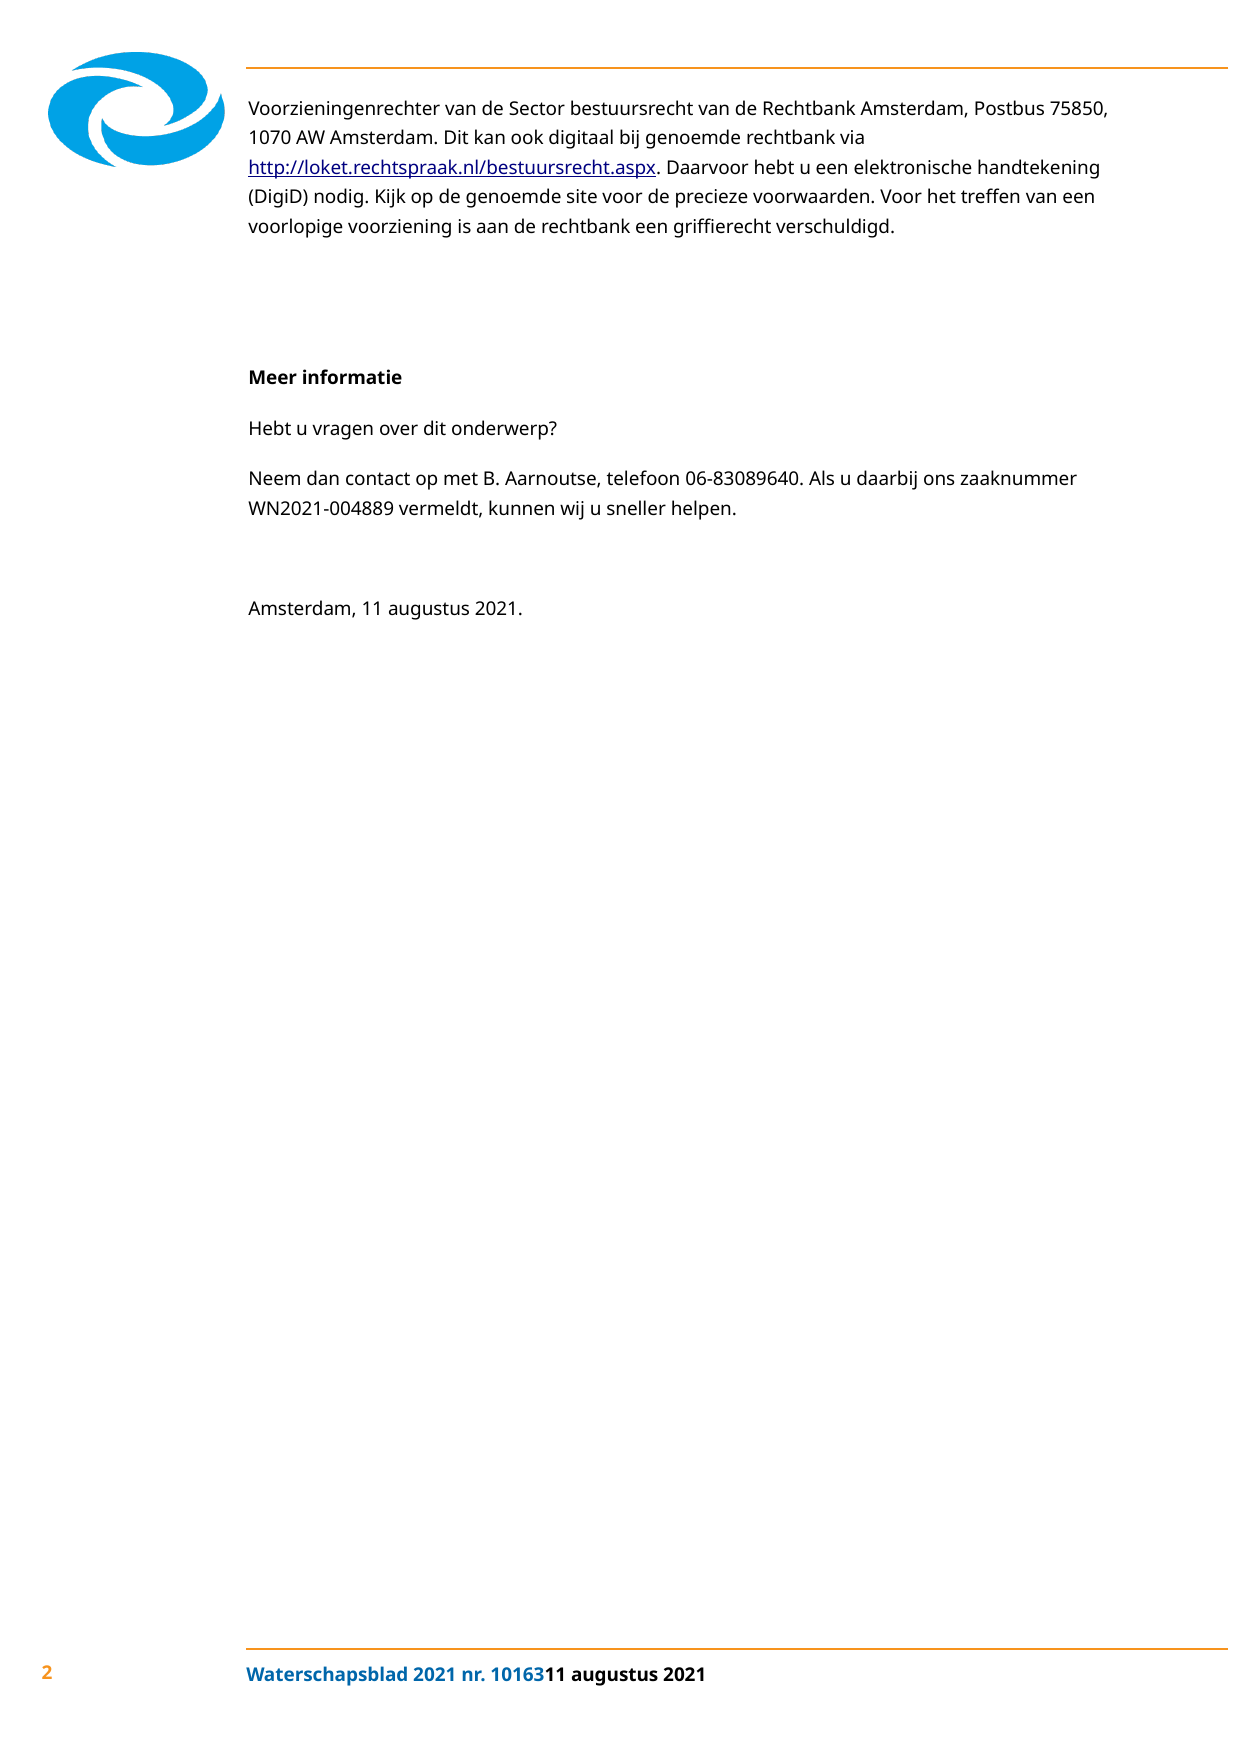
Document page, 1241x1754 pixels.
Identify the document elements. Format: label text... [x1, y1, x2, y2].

text Voorzieningenrechter van de Sector bestuursrecht van de Rechtbank Amsterdam, Postbus 75850, 1070 AW Amsterdam. Dit kan ook digitaal bij genoemde rechtbank via http://loket.rechtspraak.nl/bestuursrecht.aspx. Daarvoor hebt u een elektronische handtekening (DigiD) nodig. Kijk op de genoemde site voor de precieze voorwaarden. Voor het treffen van een voorlopige voorziening is aan de rechtbank een griffierecht verschuldigd. [248, 95, 1152, 239]
text Hebt u vragen over dit onderwerp? [248, 415, 1152, 441]
text Amsterdam, 11 augustus 2021. [248, 596, 1152, 621]
picture [41, 47, 231, 172]
text Meer informatie [248, 364, 1152, 390]
text Neem dan contact op met B. Aarnoutse, telefoon 06-83089640. Als u daarbij ons zaaknummer WN2021-004889 vermeldt, kunnen wij u sneller helpen. [248, 465, 1152, 521]
